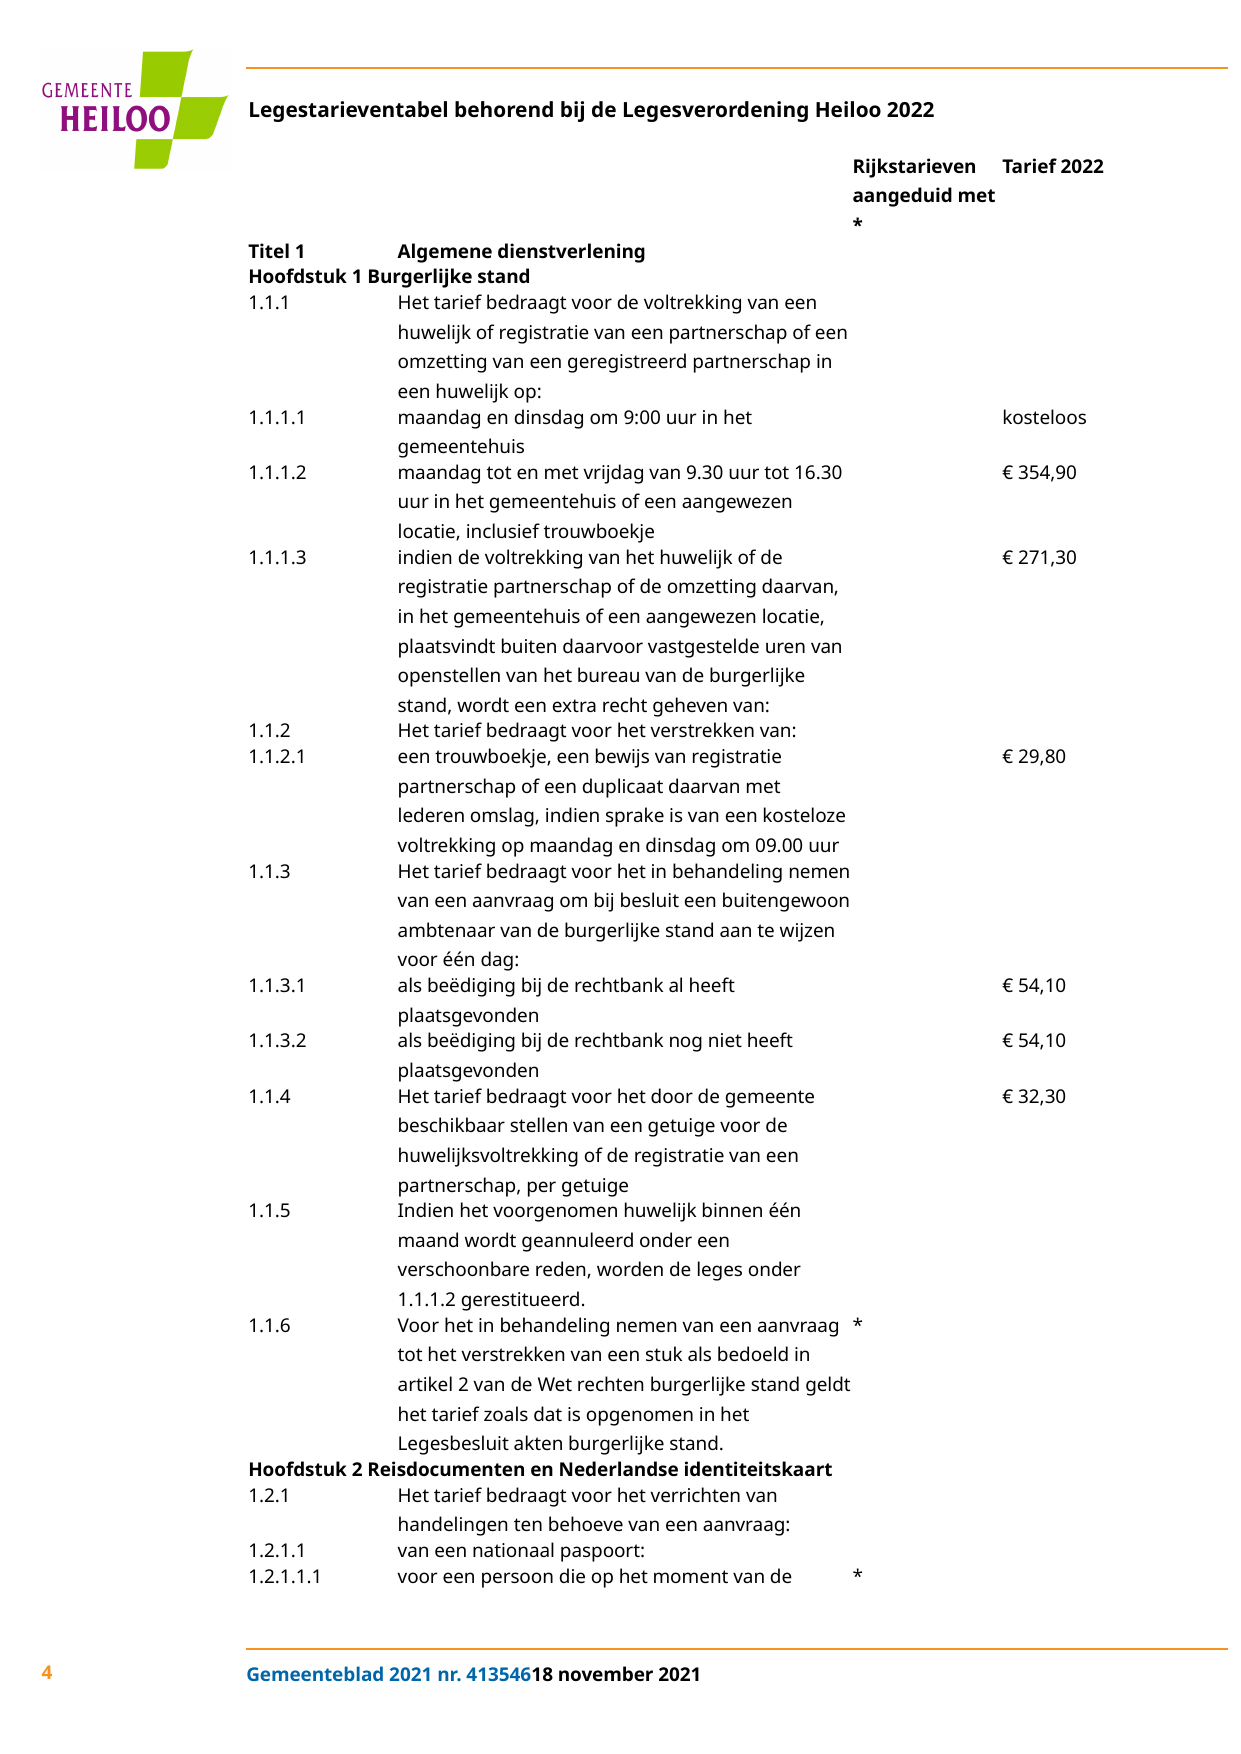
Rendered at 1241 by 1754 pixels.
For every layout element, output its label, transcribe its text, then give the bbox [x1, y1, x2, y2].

table_cell als beëdiging bij de rechtbank nog niet heeft plaatsgevonden [398, 1028, 852, 1083]
table_cell [1002, 1456, 1152, 1482]
table_cell [853, 1198, 1002, 1312]
table_cell [1002, 264, 1152, 289]
table_cell [853, 459, 1002, 544]
table_cell [853, 238, 1002, 264]
table_cell [1002, 289, 1152, 404]
table_cell Hoofdstuk 1 Burgerlijke stand [248, 264, 852, 289]
table_cell [1002, 1482, 1152, 1537]
table_cell [1002, 1198, 1152, 1312]
table_cell 1.1.3.2 [248, 1028, 397, 1083]
table_cell indien de voltrekking van het huwelijk of de registratie partnerschap of de omzetting daarvan, in het gemeentehuis of een aangewezen locatie, plaatsvindt buiten daarvoor vastgestelde uren van openstellen van het bureau van de burgerlijke stand, wordt een extra recht geheven van: [398, 544, 852, 718]
table_cell maandag tot en met vrijdag van 9.30 uur tot 16.30 uur in het gemeentehuis of een aangewezen locatie, inclusief trouwboekje [398, 459, 852, 544]
table_cell Het tarief bedraagt voor het verrichten van handelingen ten behoeve van een aanvraag: [398, 1482, 852, 1537]
table_cell Het tarief bedraagt voor het in behandeling nemen van een aanvraag om bij besluit een buitengewoon ambtenaar van de burgerlijke stand aan te wijzen voor één dag: [398, 858, 852, 972]
table_cell 1.1.1.2 [248, 459, 397, 544]
table_cell [853, 744, 1002, 858]
table_cell [853, 1083, 1002, 1197]
table_cell [853, 264, 1002, 289]
table_cell * [853, 1563, 1002, 1588]
table_cell 1.1.3.1 [248, 973, 397, 1028]
table_cell [1002, 1537, 1152, 1563]
table_cell Het tarief bedraagt voor het verstrekken van: [398, 718, 852, 743]
table_cell 1.1.1.3 [248, 544, 397, 718]
table_header Tarief 2022 [1002, 153, 1152, 238]
table_cell kosteloos [1002, 404, 1152, 459]
table_cell [1002, 1563, 1152, 1588]
table_cell 1.1.5 [248, 1198, 397, 1312]
table_cell Hoofdstuk 2 Reisdocumenten en Nederlandse identiteitskaart [248, 1456, 852, 1482]
table_cell als beëdiging bij de rechtbank al heeft plaatsgevonden [398, 973, 852, 1028]
table_cell voor een persoon die op het moment van de [398, 1563, 852, 1588]
table_cell [1002, 718, 1152, 743]
table_cell [853, 718, 1002, 743]
table_cell Het tarief bedraagt voor het door de gemeente beschikbaar stellen van een getuige voor de huwelijksvoltrekking of de registratie van een partnerschap, per getuige [398, 1083, 852, 1197]
table_cell [853, 404, 1002, 459]
table_cell een trouwboekje, een bewijs van registratie partnerschap of een duplicaat daarvan met lederen omslag, indien sprake is van een kosteloze voltrekking op maandag en dinsdag om 09.00 uur [398, 744, 852, 858]
table_header [398, 153, 852, 238]
table_cell € 54,10 [1002, 1028, 1152, 1083]
table_cell € 354,90 [1002, 459, 1152, 544]
table_cell [853, 544, 1002, 718]
table_cell 1.1.6 [248, 1312, 397, 1456]
table_cell maandag en dinsdag om 9:00 uur in het gemeentehuis [398, 404, 852, 459]
picture [41, 47, 231, 172]
table_cell 1.1.1.1 [248, 404, 397, 459]
table_cell Titel 1 [248, 238, 397, 264]
table_cell [1002, 858, 1152, 972]
table_cell 1.1.2 [248, 718, 397, 743]
table_cell 1.1.1 [248, 289, 397, 404]
table_cell van een nationaal paspoort: [398, 1537, 852, 1563]
table_cell * [853, 1312, 1002, 1456]
table_cell [853, 1537, 1002, 1563]
table_cell 1.1.4 [248, 1083, 397, 1197]
table_cell 1.2.1.1 [248, 1537, 397, 1563]
table_cell [853, 1482, 1002, 1537]
table_cell [853, 289, 1002, 404]
table_cell 1.2.1.1.1 [248, 1563, 397, 1588]
table_header Rijkstarieven aangeduid met * [853, 153, 1002, 238]
table_cell € 29,80 [1002, 744, 1152, 858]
table_cell [853, 1456, 1002, 1482]
table_cell Algemene dienstverlening [398, 238, 852, 264]
table_cell € 54,10 [1002, 973, 1152, 1028]
text Legestarieventabel behorend bij de Legesverordening Heiloo 2022 [248, 95, 1152, 123]
table_cell Voor het in behandeling nemen van een aanvraag tot het verstrekken van een stuk als bedoeld in artikel 2 van de Wet rechten burgerlijke stand geldt het tarief zoals dat is opgenomen in het Legesbesluit akten burgerlijke stand. [398, 1312, 852, 1456]
table_cell 1.2.1 [248, 1482, 397, 1537]
table_cell [853, 973, 1002, 1028]
table_cell Het tarief bedraagt voor de voltrekking van een huwelijk of registratie van een partnerschap of een omzetting van een geregistreerd partnerschap in een huwelijk op: [398, 289, 852, 404]
table_cell 1.1.2.1 [248, 744, 397, 858]
table_cell € 32,30 [1002, 1083, 1152, 1197]
table_cell [853, 858, 1002, 972]
table_cell [1002, 238, 1152, 264]
table_cell [1002, 1312, 1152, 1456]
table_cell Indien het voorgenomen huwelijk binnen één maand wordt geannuleerd onder een verschoonbare reden, worden de leges onder 1.1.1.2 gerestitueerd. [398, 1198, 852, 1312]
table_header [248, 153, 397, 238]
table_cell [853, 1028, 1002, 1083]
table_cell € 271,30 [1002, 544, 1152, 718]
table_cell 1.1.3 [248, 858, 397, 972]
